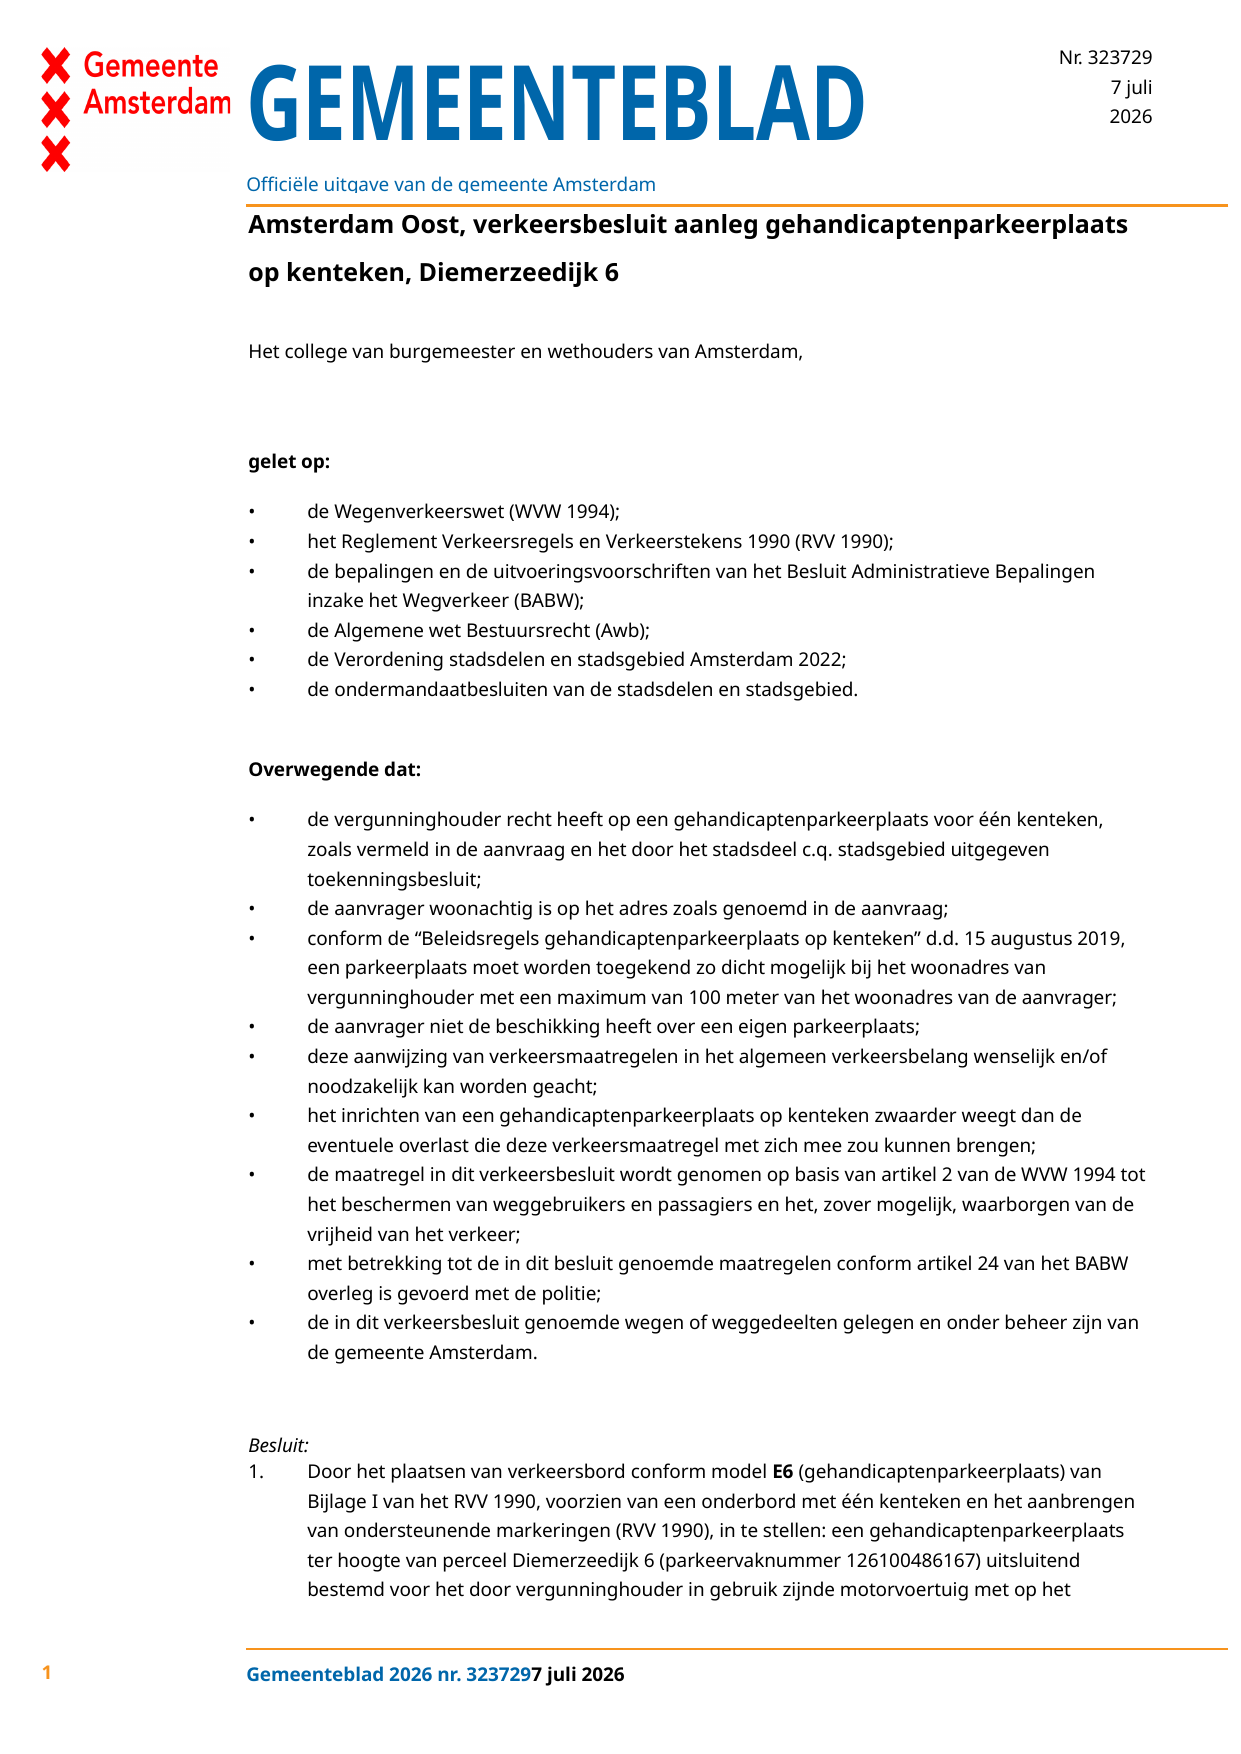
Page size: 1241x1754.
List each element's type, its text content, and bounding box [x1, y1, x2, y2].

list de maatregel in dit verkeersbesluit wordt genomen op basis van artikel 2 van de WVW 1994 tot het beschermen van weggebruikers en passagiers en het, zover mogelijk, waarborgen van de vrijheid van het verkeer; [248, 1162, 1152, 1246]
list de in dit verkeersbesluit genoemde wegen of weggedeelten gelegen en onder beheer zijn van de gemeente Amsterdam. [248, 1309, 1152, 1365]
list het inrichten van een gehandicaptenparkeerplaats op kenteken zwaarder weegt dan de eventuele overlast die deze verkeersmaatregel met zich mee zou kunnen brengen; [248, 1102, 1152, 1158]
text Besluit: [248, 1433, 1152, 1458]
list het Reglement Verkeersregels en Verkeerstekens 1990 (RVV 1990); [248, 528, 1152, 554]
list Door het plaatsen van verkeersbord conform model E6 (gehandicaptenparkeerplaats) van Bijlage I van het RVV 1990, voorzien van een onderbord met één kenteken en het aanbrengen van ondersteunende markeringen (RVV 1990), in te stellen: een gehandicaptenparkeerplaats ter hoogte van perceel Diemerzeedijk 6 (parkeervaknummer 126100486167) uitsluitend bestemd voor het door vergunninghouder in gebruik zijnde motorvoertuig met op het [248, 1458, 1152, 1602]
picture [41, 47, 231, 172]
text Amsterdam Oost, verkeersbesluit aanleg gehandicaptenparkeerplaats op kenteken, Diemerzeedijk 6 [248, 207, 1152, 288]
list conform de “Beleidsregels gehandicaptenparkeerplaats op kenteken” d.d. 15 augustus 2019, een parkeerplaats moet worden toegekend zo dicht mogelijk bij het woonadres van vergunninghouder met een maximum van 100 meter van het woonadres van de aanvrager; [248, 925, 1152, 1010]
list de ondermandaatbesluiten van de stadsdelen en stadsgebied. [248, 676, 1152, 702]
list deze aanwijzing van verkeersmaatregelen in het algemeen verkeersbelang wenselijk en/of noodzakelijk kan worden geacht; [248, 1043, 1152, 1098]
list met betrekking tot de in dit besluit genoemde maatregelen conform artikel 24 van het BABW overleg is gevoerd met de politie; [248, 1250, 1152, 1306]
list de Algemene wet Bestuursrecht (Awb); [248, 617, 1152, 643]
text gelet op: [248, 448, 1152, 474]
list de bepalingen en de uitvoeringsvoorschriften van het Besluit Administratieve Bepalingen inzake het Wegverkeer (BABW); [248, 558, 1152, 613]
list de vergunninghouder recht heeft op een gehandicaptenparkeerplaats voor één kenteken, zoals vermeld in de aanvraag en het door het stadsdeel c.q. stadsgebied uitgegeven toekenningsbesluit; [248, 807, 1152, 891]
text Het college van burgemeester en wethouders van Amsterdam, [248, 339, 1152, 364]
text Overwegende dat: [248, 756, 1152, 782]
list de aanvrager woonachtig is op het adres zoals genoemd in de aanvraag; [248, 895, 1152, 921]
list de Wegenverkeerswet (WVW 1994); [248, 499, 1152, 524]
list de aanvrager niet de beschikking heeft over een eigen parkeerplaats; [248, 1014, 1152, 1039]
list de Verordening stadsdelen en stadsgebied Amsterdam 2022; [248, 647, 1152, 672]
